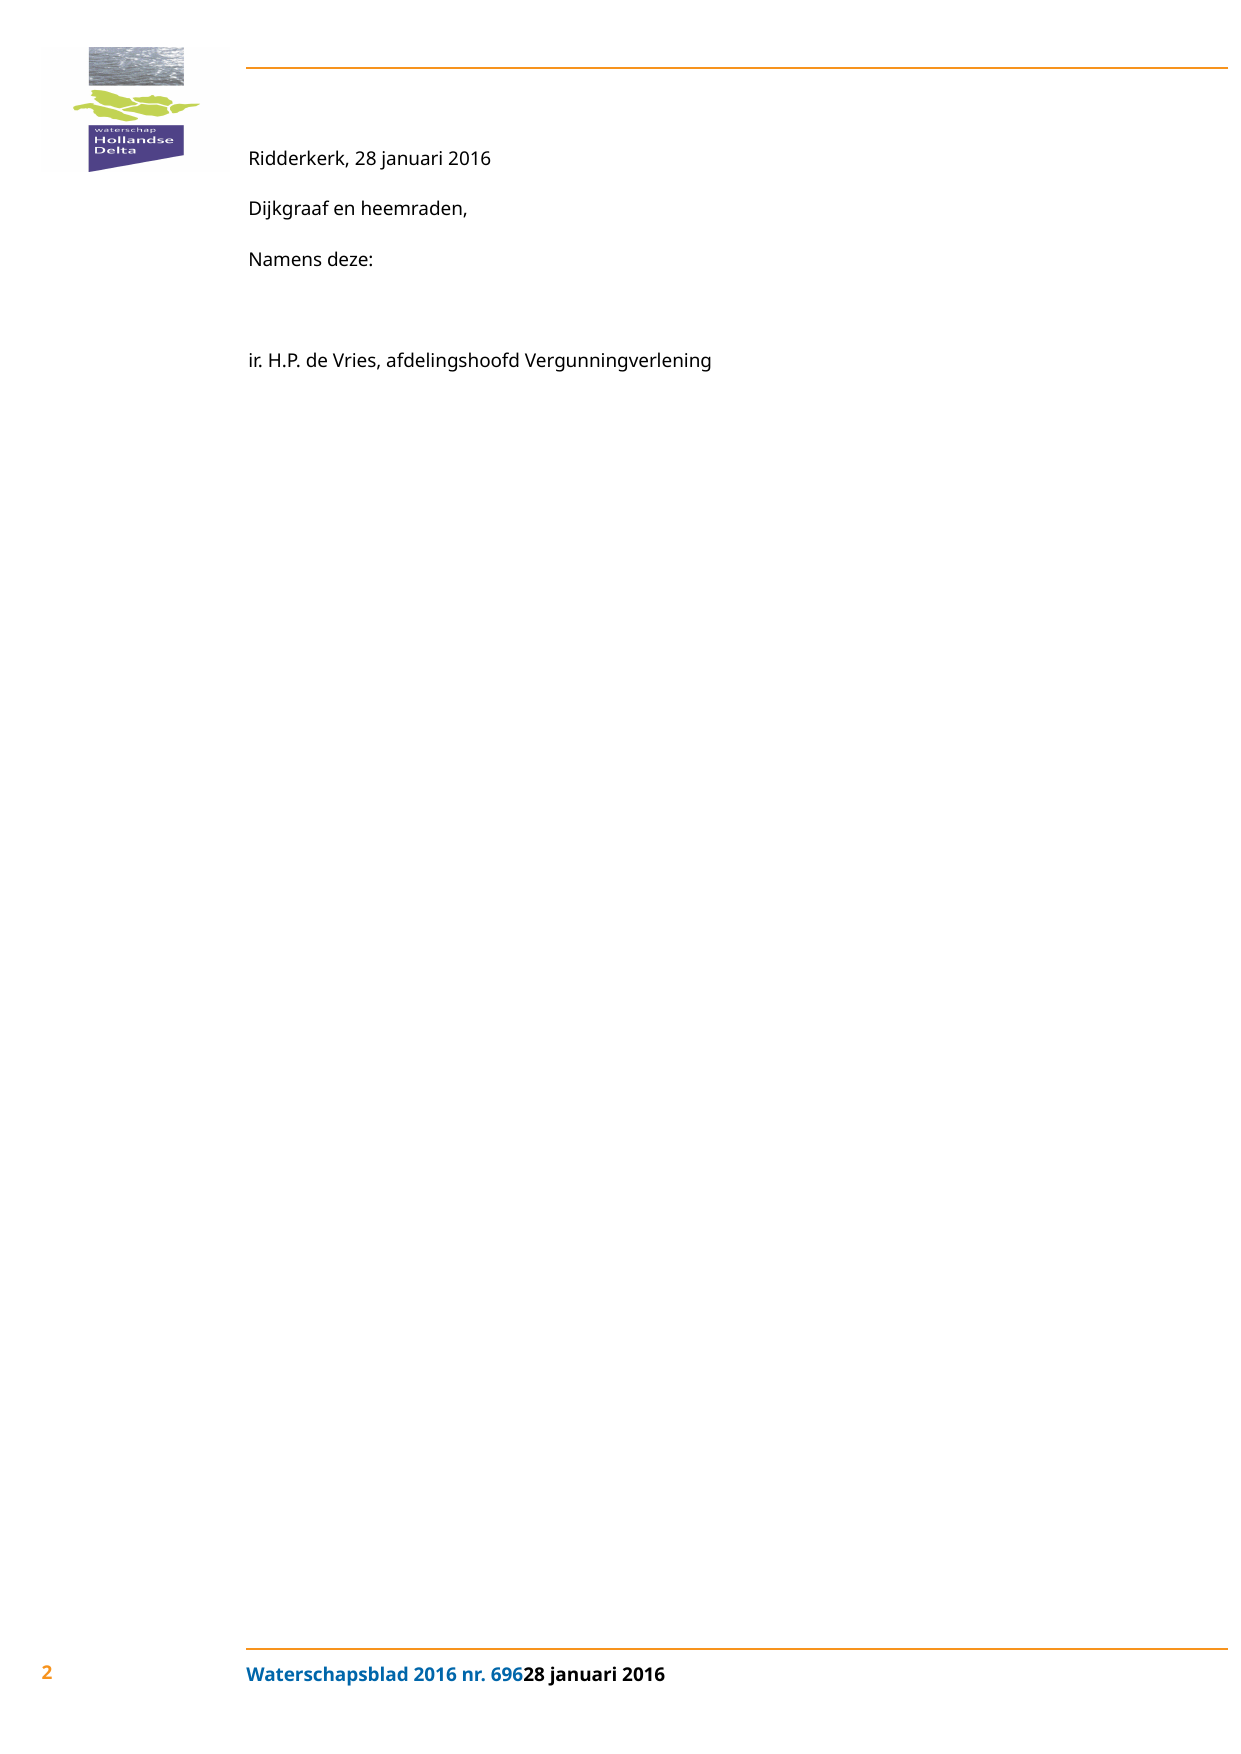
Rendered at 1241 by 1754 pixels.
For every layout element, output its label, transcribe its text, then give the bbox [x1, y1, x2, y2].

text Dijkgraaf en heemraden, [248, 196, 1152, 221]
text ir. H.P. de Vries, afdelingshoofd Vergunningverlening [248, 347, 1152, 373]
picture [41, 47, 231, 172]
text Ridderkerk, 28 januari 2016 [248, 145, 1152, 171]
text Namens deze: [248, 246, 1152, 272]
